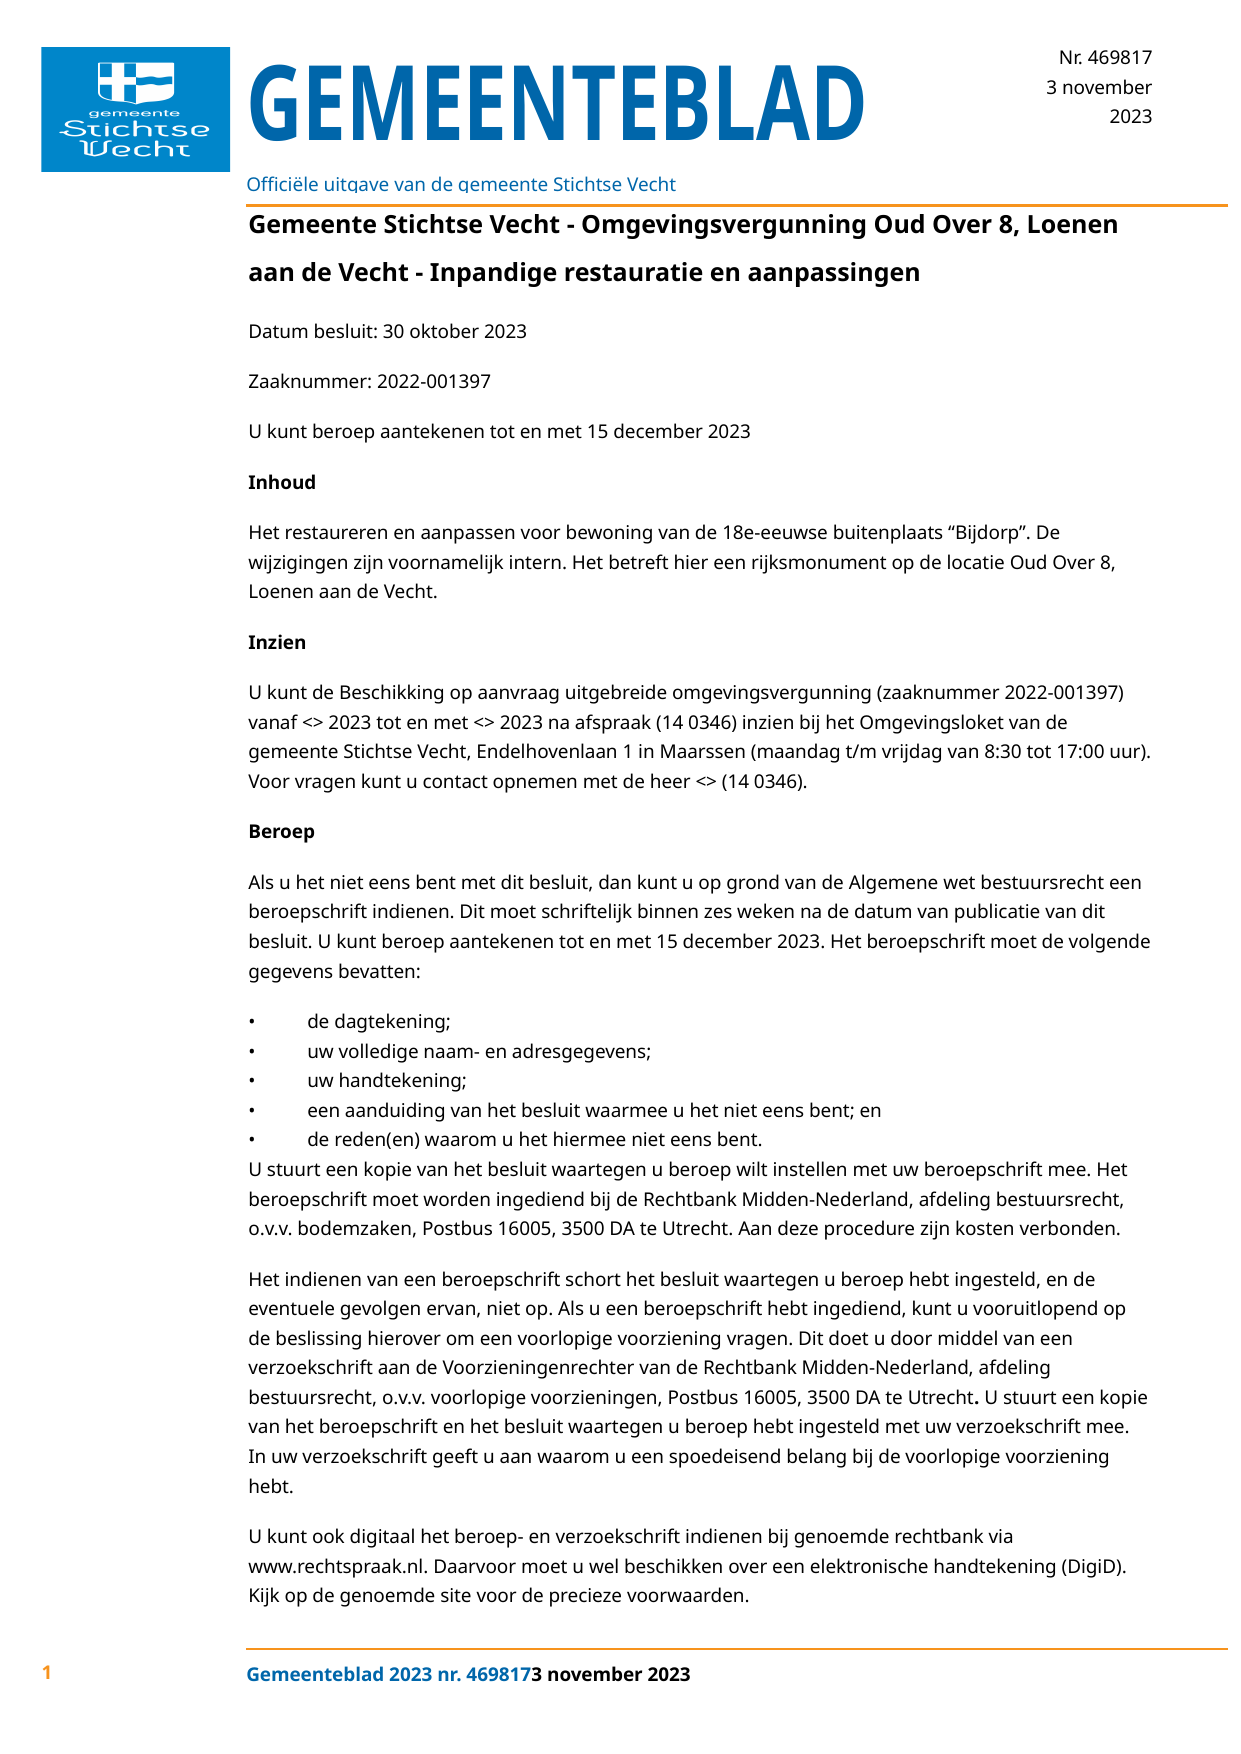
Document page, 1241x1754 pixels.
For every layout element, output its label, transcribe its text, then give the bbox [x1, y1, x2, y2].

text U kunt ook digitaal het beroep- en verzoekschrift indienen bij genoemde rechtbank via www.rechtspraak.nl. Daarvoor moet u wel beschikken over een elektronische handtekening (DigiD). Kijk op de genoemde site voor de precieze voorwaarden. [248, 1523, 1152, 1608]
text Het restaureren en aanpassen voor bewoning van de 18e-eeuwse buitenplaats “Bijdorp”. De wijzigingen zijn voornamelijk intern. Het betreft hier een rijksmonument op de locatie Oud Over 8, Loenen aan de Vecht. [248, 519, 1152, 604]
text U kunt beroep aantekenen tot en met 15 december 2023 [248, 419, 1152, 444]
text Het indienen van een beroepschrift schort het besluit waartegen u beroep hebt ingesteld, en de eventuele gevolgen ervan, niet op. Als u een beroepschrift hebt ingediend, kunt u vooruitlopend op de beslissing hierover om een voorlopige voorziening vragen. Dit doet u door middel van een verzoekschrift aan de Voorzieningenrechter van de Rechtbank Midden-Nederland, afdeling bestuursrecht, o.v.v. voorlopige voorzieningen, Postbus 16005, 3500 DA te Utrecht. U stuurt een kopie van het beroepschrift en het besluit waartegen u beroep hebt ingesteld met uw verzoekschrift mee. In uw verzoekschrift geeft u aan waarom u een spoedeisend belang bij de voorlopige voorziening hebt. [248, 1266, 1152, 1499]
text Inhoud [248, 469, 1152, 495]
picture [137, 63, 174, 103]
text Beroep [248, 819, 1152, 844]
list een aanduiding van het besluit waarmee u het niet eens bent; en [248, 1097, 1152, 1123]
list uw volledige naam- en adresgegevens; [248, 1038, 1152, 1064]
picture [99, 63, 135, 101]
list uw handtekening; [248, 1067, 1152, 1093]
text Inzien [248, 629, 1152, 655]
text Datum besluit: 30 oktober 2023 [248, 318, 1152, 344]
text U stuurt een kopie van het besluit waartegen u beroep wilt instellen met uw beroepschrift mee. Het beroepschrift moet worden ingediend bij de Rechtbank Midden-Nederland, afdeling bestuursrecht, o.v.v. bodemzaken, Postbus 16005, 3500 DA te Utrecht. Aan deze procedure zijn kosten verbonden. [248, 1156, 1152, 1241]
text Zaaknummer: 2022-001397 [248, 368, 1152, 394]
list de reden(en) waarom u het hiermee niet eens bent. [248, 1127, 1152, 1152]
list de dagtekening; [248, 1008, 1152, 1034]
text Gemeente Stichtse Vecht - Omgevingsvergunning Oud Over 8, Loenen aan de Vecht - Inpandige restauratie en aanpassingen [248, 207, 1152, 288]
text Als u het niet eens bent met dit besluit, dan kunt u op grond van de Algemene wet bestuursrecht een beroepschrift indienen. Dit moet schriftelijk binnen zes weken na de datum van publicatie van dit besluit. U kunt beroep aantekenen tot en met 15 december 2023. Het beroepschrift moet de volgende gegevens bevatten: [248, 869, 1152, 984]
text U kunt de Beschikking op aanvraag uitgebreide omgevingsvergunning (zaaknummer 2022-001397) vanaf <> 2023 tot en met <> 2023 na afspraak (14 0346) inzien bij het Omgevingsloket van de gemeente Stichtse Vecht, Endelhovenlaan 1 in Maarssen (maandag t/m vrijdag van 8:30 tot 17:00 uur). Voor vragen kunt u contact opnemen met de heer <> (14 0346). [248, 679, 1152, 794]
